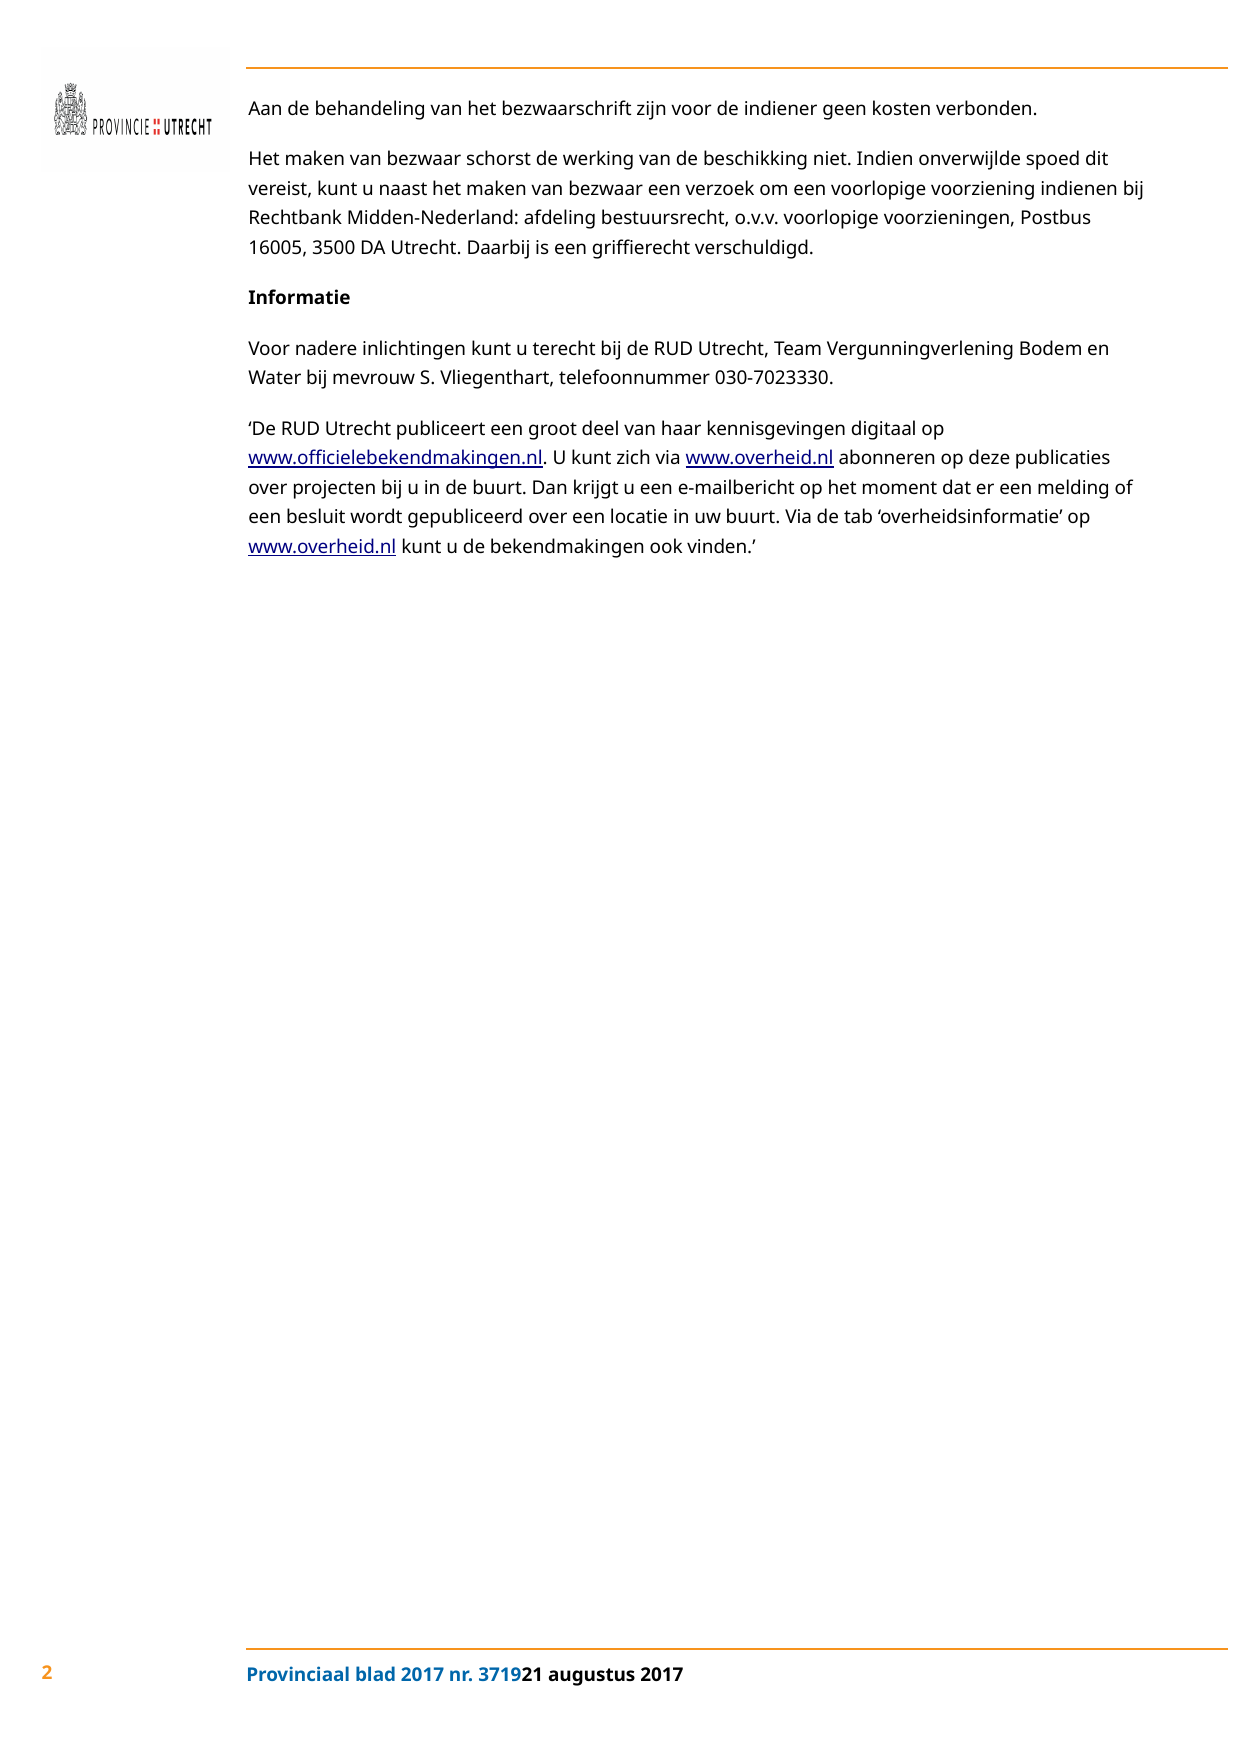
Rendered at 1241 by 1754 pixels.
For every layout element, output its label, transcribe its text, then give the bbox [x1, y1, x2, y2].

picture [41, 47, 231, 172]
text Voor nadere inlichtingen kunt u terecht bij de RUD Utrecht, Team Vergunningverlening Bodem en Water bij mevrouw S. Vliegenthart, telefoonnummer 030-7023330. [248, 335, 1152, 390]
text Informatie [248, 284, 1152, 310]
text Het maken van bezwaar schorst de werking van de beschikking niet. Indien onverwijlde spoed dit vereist, kunt u naast het maken van bezwaar een verzoek om een voorlopige voorziening indienen bij Rechtbank Midden-Nederland: afdeling bestuursrecht, o.v.v. voorlopige voorzieningen, Postbus 16005, 3500 DA Utrecht. Daarbij is een griffierecht verschuldigd. [248, 145, 1152, 260]
text Aan de behandeling van het bezwaarschrift zijn voor de indiener geen kosten verbonden. [248, 95, 1152, 121]
text ‘De RUD Utrecht publiceert een groot deel van haar kennisgevingen digitaal op www.officielebekendmakingen.nl. U kunt zich via www.overheid.nl abonneren op deze publicaties over projecten bij u in de buurt. Dan krijgt u een e-mailbericht op het moment dat er een melding of een besluit wordt gepubliceerd over een locatie in uw buurt. Via de tab ‘overheidsinformatie’ op www.overheid.nl kunt u de bekendmakingen ook vinden.’ [248, 415, 1152, 559]
